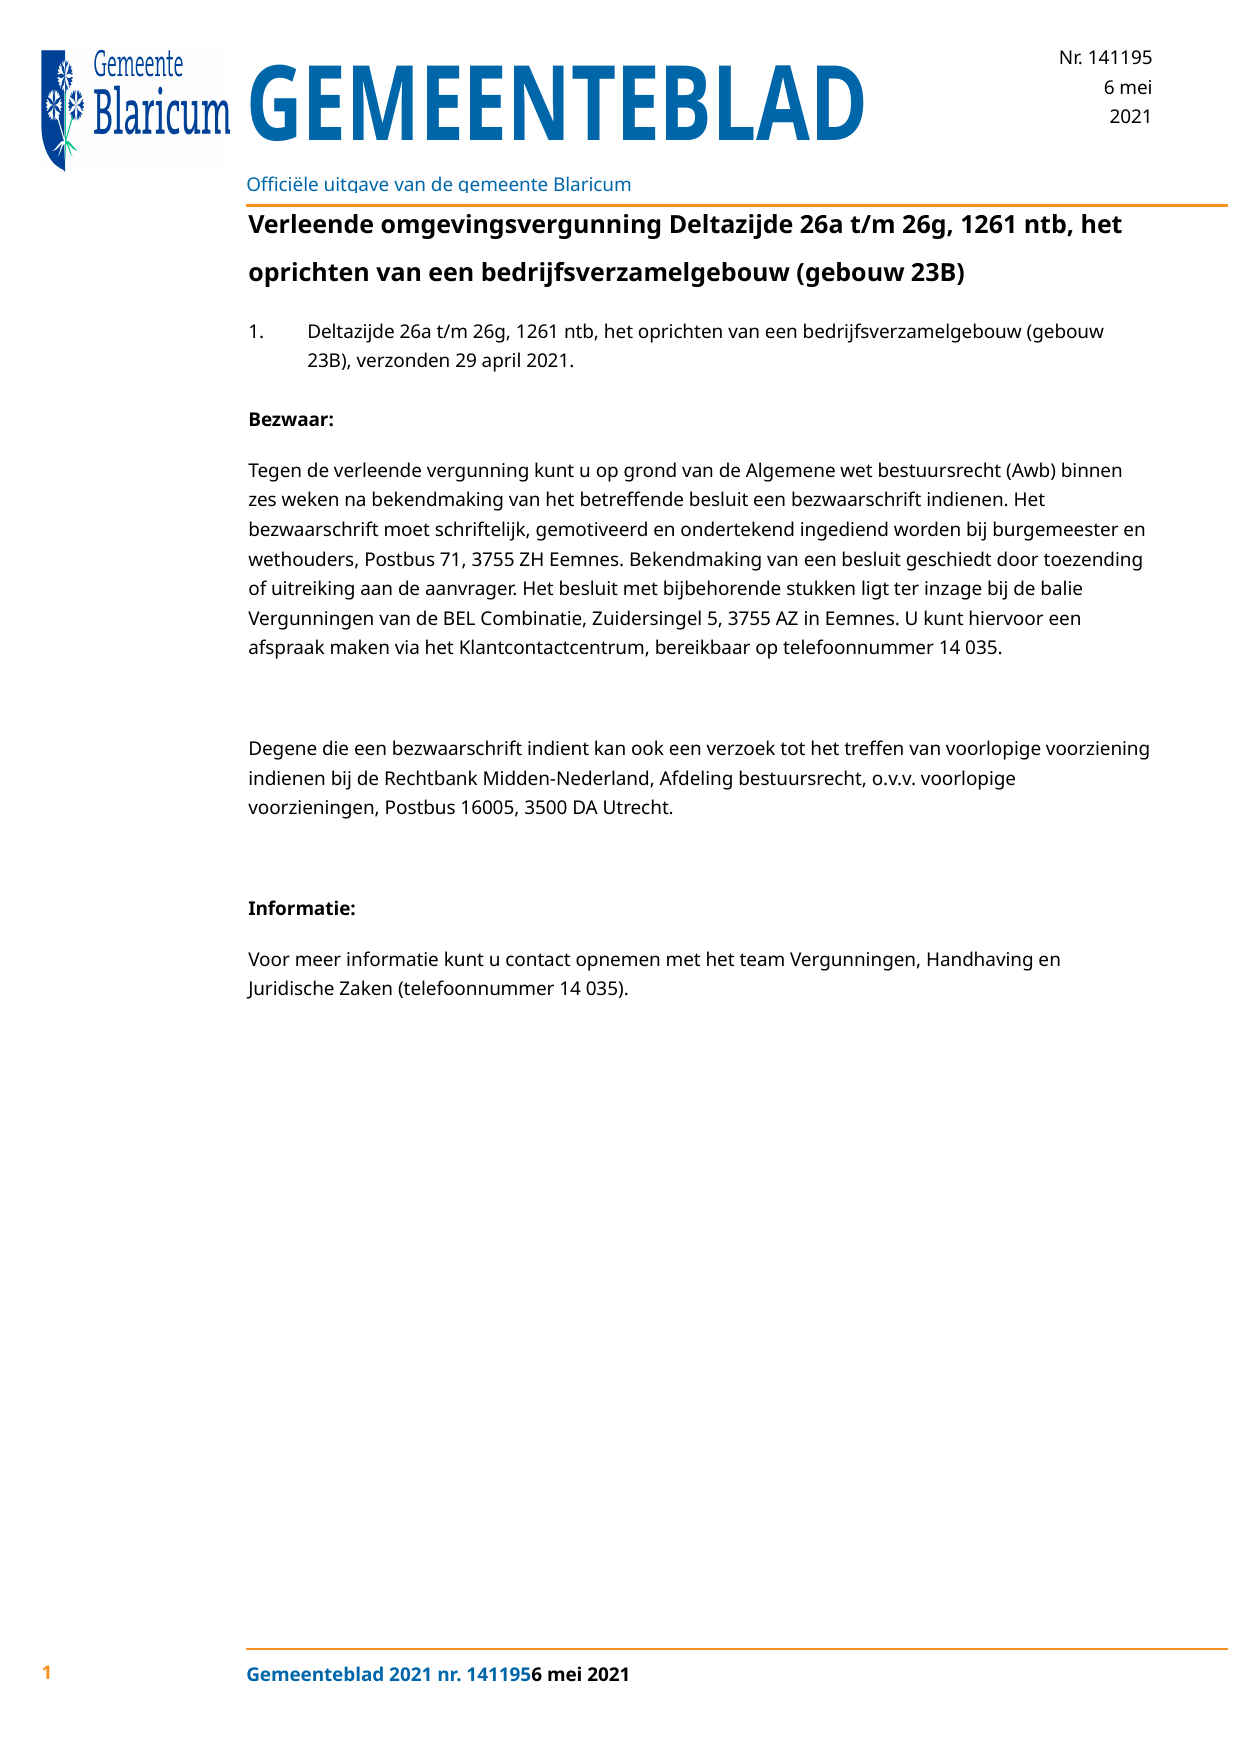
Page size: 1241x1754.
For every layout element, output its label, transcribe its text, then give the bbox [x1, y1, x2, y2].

text Tegen de verleende vergunning kunt u op grond van de Algemene wet bestuursrecht (Awb) binnen zes weken na bekendmaking van het betreffende besluit een bezwaarschrift indienen. Het bezwaarschrift moet schriftelijk, gemotiveerd en ondertekend ingediend worden bij burgemeester en wethouders, Postbus 71, 3755 ZH Eemnes. Bekendmaking van een besluit geschiedt door toezending of uitreiking aan de aanvrager. Het besluit met bijbehorende stukken ligt ter inzage bij de balie Vergunningen van de BEL Combinatie, Zuidersingel 5, 3755 AZ in Eemnes. U kunt hiervoor een afspraak maken via het Klantcontactcentrum, bereikbaar op telefoonnummer 14 035. [248, 457, 1152, 660]
picture [41, 47, 231, 172]
text Bezwaar: [248, 407, 1152, 432]
text Voor meer informatie kunt u contact opnemen met het team Vergunningen, Handhaving en Juridische Zaken (telefoonnummer 14 035). [248, 946, 1152, 1001]
text Verleende omgevingsvergunning Deltazijde 26a t/m 26g, 1261 ntb, het oprichten van een bedrijfsverzamelgebouw (gebouw 23B) [248, 207, 1152, 288]
text Informatie: [248, 895, 1152, 921]
list Deltazijde 26a t/m 26g, 1261 ntb, het oprichten van een bedrijfsverzamelgebouw (gebouw 23B), verzonden 29 april 2021. [248, 318, 1152, 373]
text Degene die een bezwaarschrift indient kan ook een verzoek tot het treffen van voorlopige voorziening indienen bij de Rechtbank Midden-Nederland, Afdeling bestuursrecht, o.v.v. voorlopige voorzieningen, Postbus 16005, 3500 DA Utrecht. [248, 735, 1152, 820]
